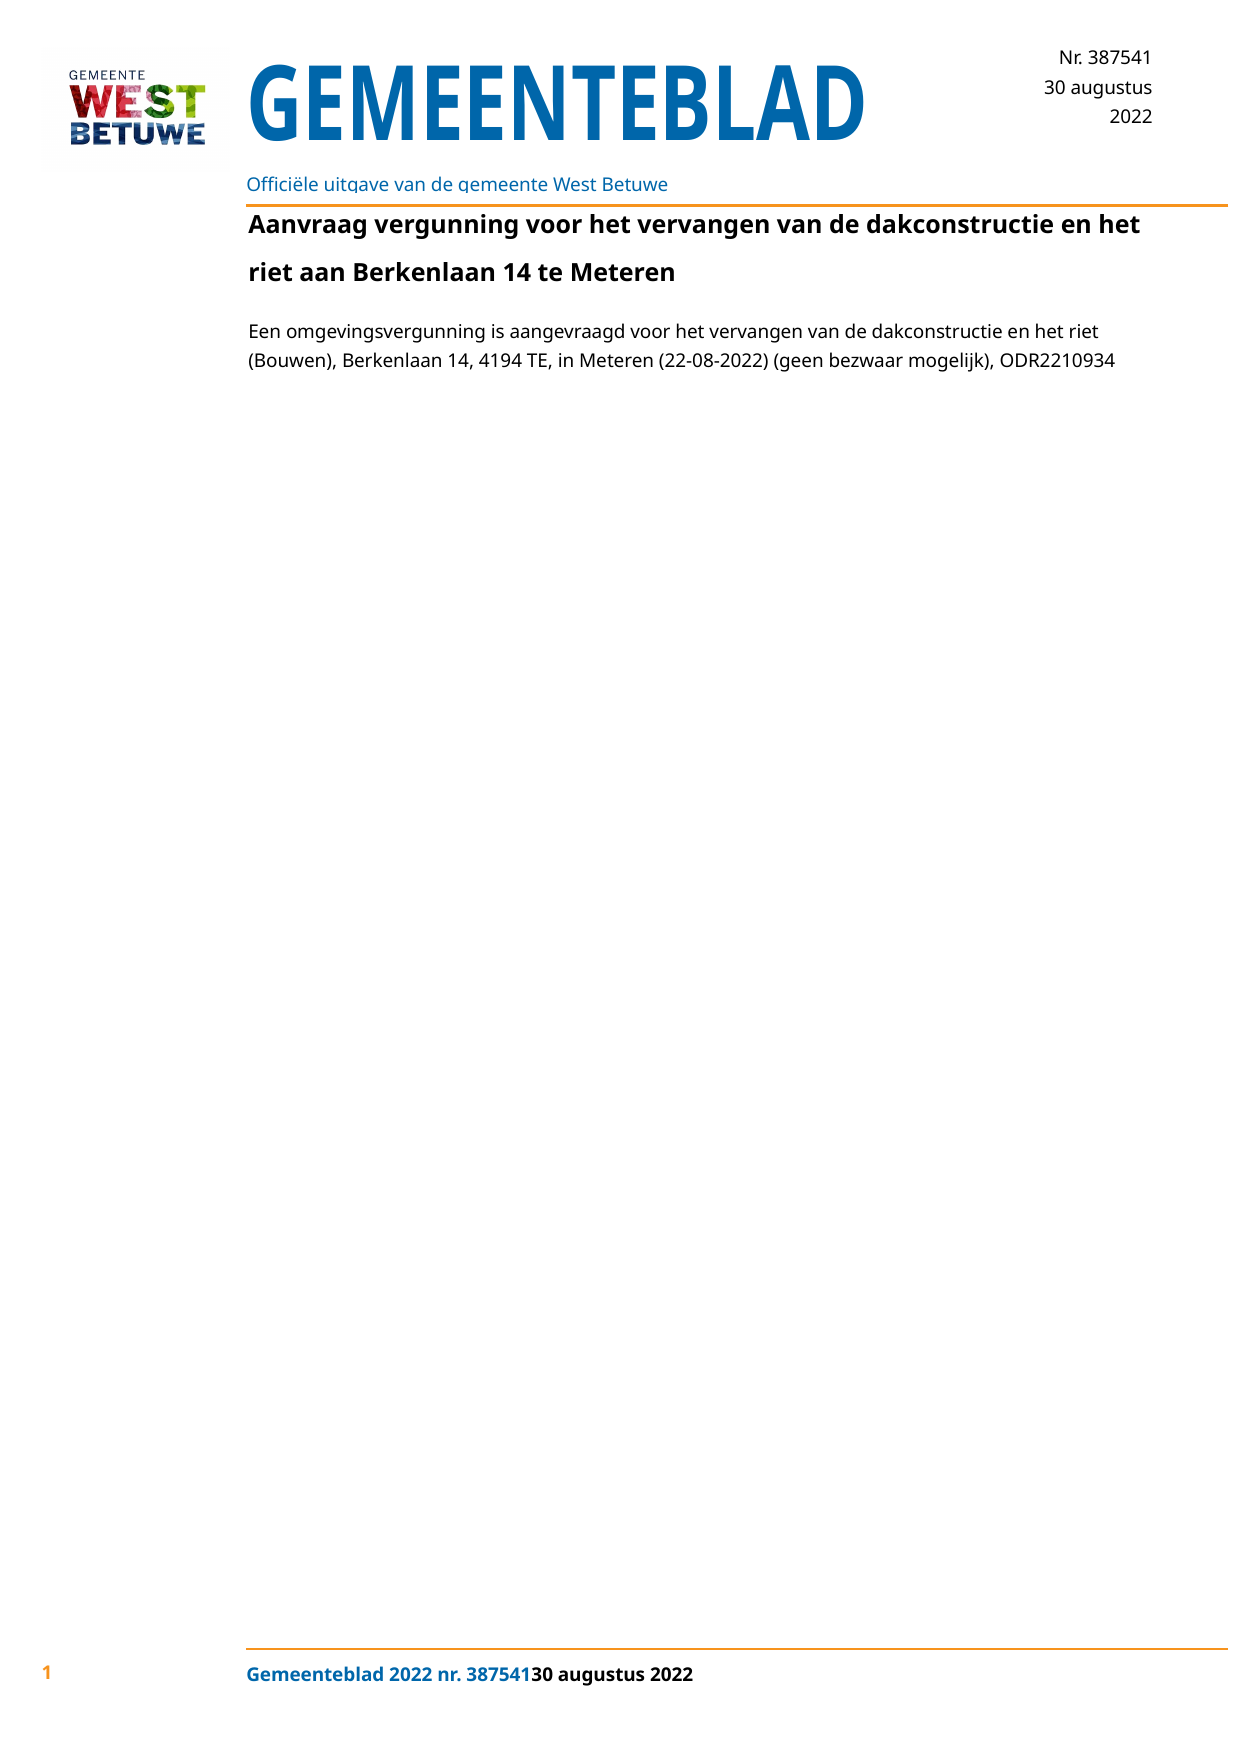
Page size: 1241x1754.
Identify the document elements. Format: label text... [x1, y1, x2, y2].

text Een omgevingsvergunning is aangevraagd voor het vervangen van de dakconstructie en het riet (Bouwen), Berkenlaan 14, 4194 TE, in Meteren (22-08-2022) (geen bezwaar mogelijk), ODR2210934 [248, 318, 1152, 373]
picture [41, 47, 231, 172]
text Aanvraag vergunning voor het vervangen van de dakconstructie en het riet aan Berkenlaan 14 te Meteren [248, 207, 1152, 288]
